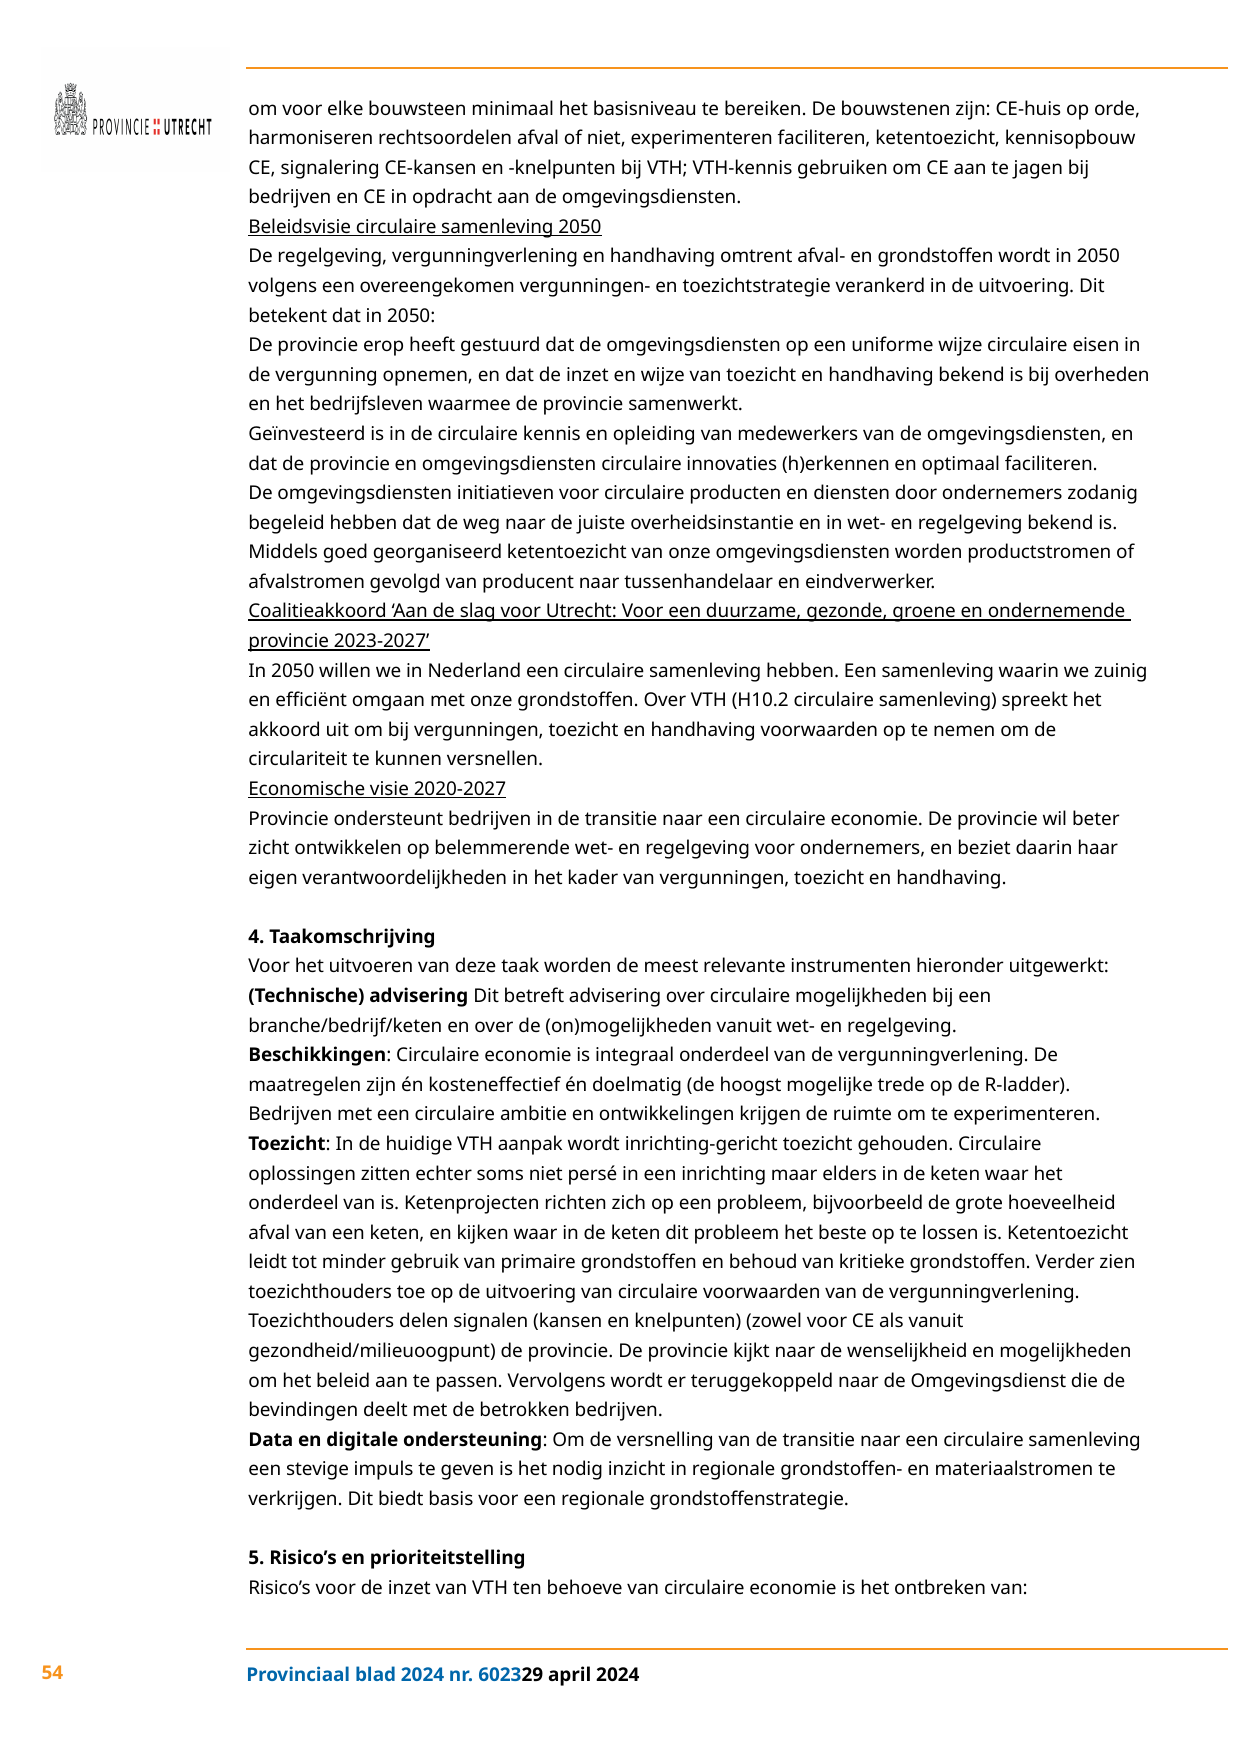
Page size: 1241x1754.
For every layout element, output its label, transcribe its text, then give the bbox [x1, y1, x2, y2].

text De omgevingsdiensten initiatieven voor circulaire producten en diensten door ondernemers zodanig begeleid hebben dat de weg naar de juiste overheidsinstantie en in wet- en regelgeving bekend is. [248, 479, 1152, 535]
text Coalitieakkoord ‘Aan de slag voor Utrecht: Voor een duurzame, gezonde, groene en ondernemende provincie 2023-2027’ [248, 598, 1152, 653]
text In 2050 willen we in Nederland een circulaire samenleving hebben. Een samenleving waarin we zuinig en efficiënt omgaan met onze grondstoffen. Over VTH (H10.2 circulaire samenleving) spreekt het akkoord uit om bij vergunningen, toezicht en handhaving voorwaarden op te nemen om de circulariteit te kunnen versnellen. [248, 657, 1152, 771]
text Provincie ondersteunt bedrijven in de transitie naar een circulaire economie. De provincie wil beter zicht ontwikkelen op belemmerende wet- en regelgeving voor ondernemers, en beziet daarin haar eigen verantwoordelijkheden in het kader van vergunningen, toezicht en handhaving. [248, 805, 1152, 890]
text 5. Risico’s en prioriteitstelling [248, 1544, 1152, 1570]
text Geïnvesteerd is in de circulaire kennis en opleiding van medewerkers van de omgevingsdiensten, en dat de provincie en omgevingsdiensten circulaire innovaties (h)erkennen en optimaal faciliteren. [248, 420, 1152, 476]
text om voor elke bouwsteen minimaal het basisniveau te bereiken. De bouwstenen zijn: CE-huis op orde, harmoniseren rechtsoordelen afval of niet, experimenteren faciliteren, ketentoezicht, kennisopbouw CE, signalering CE-kansen en -knelpunten bij VTH; VTH-kennis gebruiken om CE aan te jagen bij bedrijven en CE in opdracht aan de omgevingsdiensten. [248, 95, 1152, 209]
text Toezichthouders delen signalen (kansen en knelpunten) (zowel voor CE als vanuit gezondheid/milieuoogpunt) de provincie. De provincie kijkt naar de wenselijkheid en mogelijkheden om het beleid aan te passen. Vervolgens wordt er teruggekoppeld naar de Omgevingsdienst die de bevindingen deelt met de betrokken bedrijven. [248, 1308, 1152, 1422]
text Data en digitale ondersteuning: Om de versnelling van de transitie naar een circulaire samenleving een stevige impuls te geven is het nodig inzicht in regionale grondstoffen- en materiaalstromen te verkrijgen. Dit biedt basis voor een regionale grondstoffenstrategie. [248, 1426, 1152, 1511]
text De regelgeving, vergunningverlening en handhaving omtrent afval- en grondstoffen wordt in 2050 volgens een overeengekomen vergunningen- en toezichtstrategie verankerd in de uitvoering. Dit betekent dat in 2050: [248, 243, 1152, 328]
text Voor het uitvoeren van deze taak worden de meest relevante instrumenten hieronder uitgewerkt: [248, 953, 1152, 978]
text Toezicht: In de huidige VTH aanpak wordt inrichting-gericht toezicht gehouden. Circulaire oplossingen zitten echter soms niet persé in een inrichting maar elders in de keten waar het onderdeel van is. Ketenprojecten richten zich op een probleem, bijvoorbeeld de grote hoeveelheid afval van een keten, en kijken waar in de keten dit probleem het beste op te lossen is. Ketentoezicht leidt tot minder gebruik van primaire grondstoffen en behoud van kritieke grondstoffen. Verder zien toezichthouders toe op de uitvoering van circulaire voorwaarden van de vergunningverlening. [248, 1130, 1152, 1304]
text 4. Taakomschrijving [248, 923, 1152, 949]
text Risico’s voor de inzet van VTH ten behoeve van circulaire economie is het ontbreken van: [248, 1574, 1152, 1600]
text Beschikkingen: Circulaire economie is integraal onderdeel van de vergunningverlening. De maatregelen zijn én kosteneffectief én doelmatig (de hoogst mogelijke trede op de R-ladder). Bedrijven met een circulaire ambitie en ontwikkelingen krijgen de ruimte om te experimenteren. [248, 1041, 1152, 1126]
text (Technische) advisering Dit betreft advisering over circulaire mogelijkheden bij een branche/bedrijf/keten en over de (on)mogelijkheden vanuit wet- en regelgeving. [248, 982, 1152, 1038]
picture [41, 47, 231, 172]
text Beleidsvisie circulaire samenleving 2050 [248, 213, 1152, 239]
text Middels goed georganiseerd ketentoezicht van onze omgevingsdiensten worden productstromen of afvalstromen gevolgd van producent naar tussenhandelaar en eindverwerker. [248, 538, 1152, 594]
text Economische visie 2020-2027 [248, 775, 1152, 801]
text De provincie erop heeft gestuurd dat de omgevingsdiensten op een uniforme wijze circulaire eisen in de vergunning opnemen, en dat de inzet en wijze van toezicht en handhaving bekend is bij overheden en het bedrijfsleven waarmee de provincie samenwerkt. [248, 331, 1152, 416]
